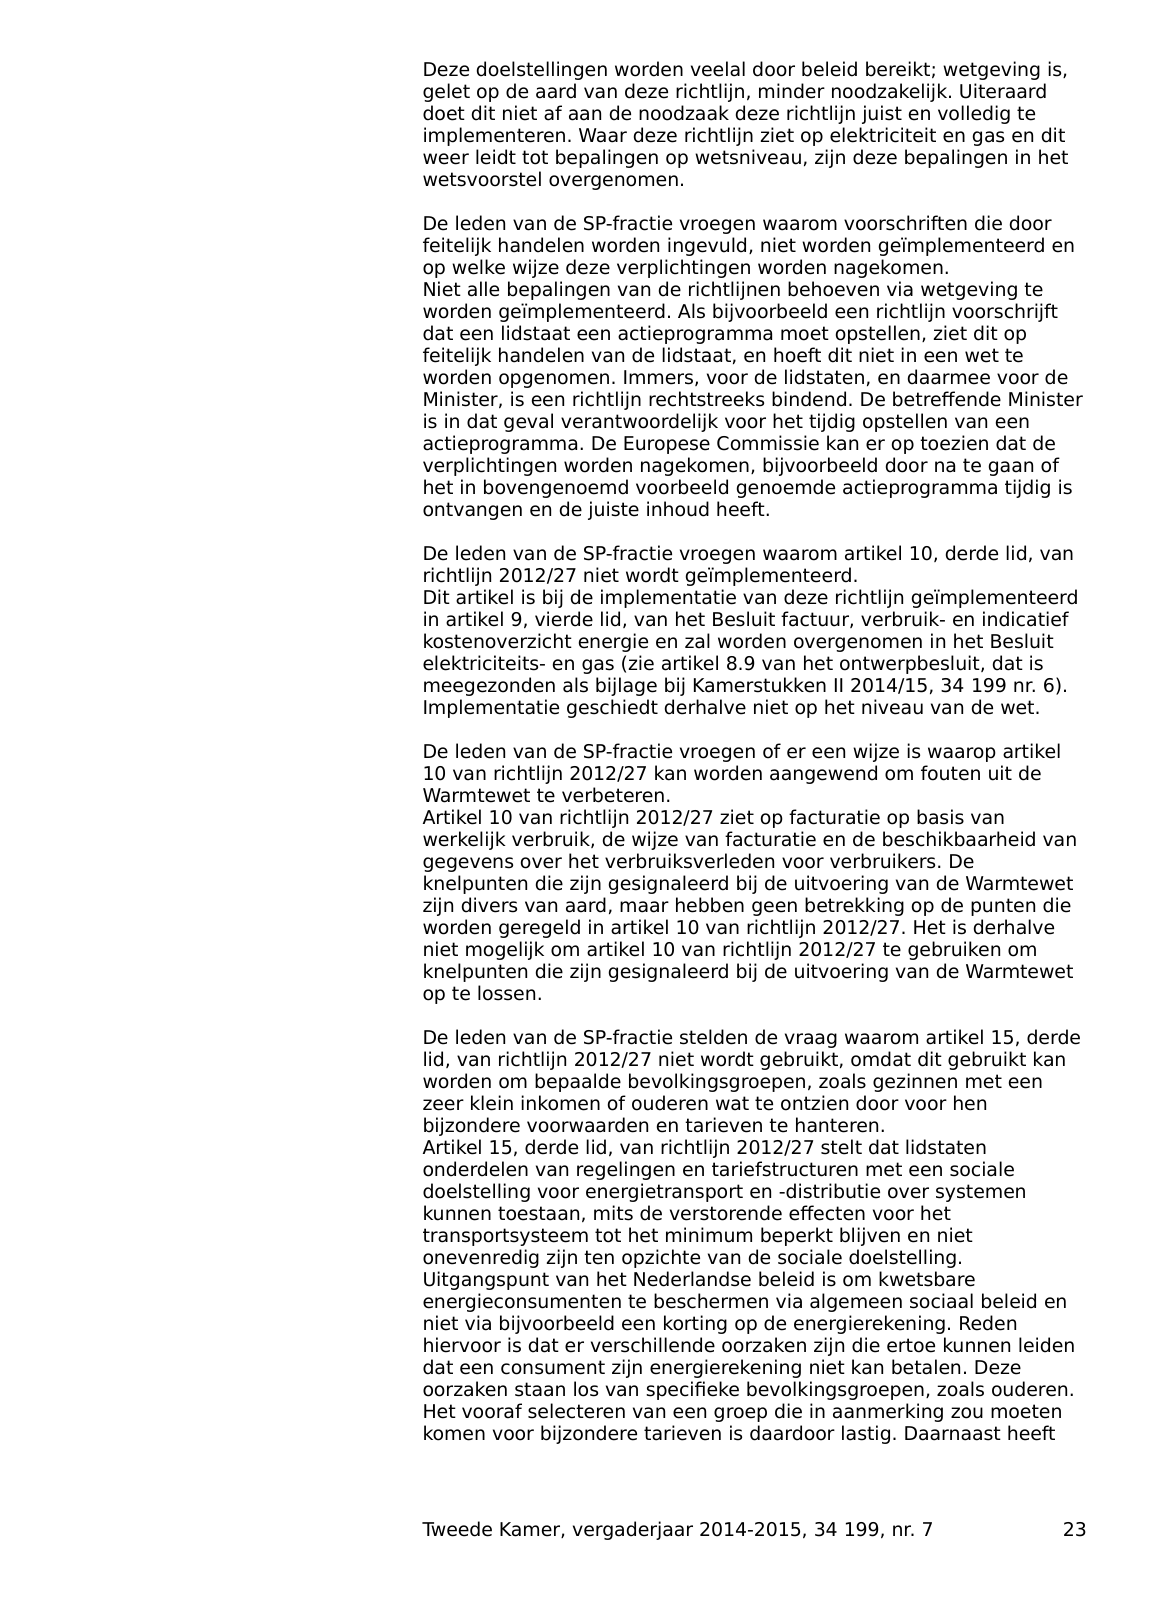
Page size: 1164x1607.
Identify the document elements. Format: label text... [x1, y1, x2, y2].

text Niet alle bepalingen van de richtlijnen behoeven via wetgeving te worden geïmplementeerd. Als bijvoorbeeld een richtlijn voorschrijft dat een lidstaat een actieprogramma moet opstellen, ziet dit op feitelijk handelen van de lidstaat, en hoeft dit niet in een wet te worden opgenomen. Immers, voor de lidstaten, en daarmee voor de Minister, is een richtlijn rechtstreeks bindend. De betreffende Minister is in dat geval verantwoordelijk voor het tijdig opstellen van een actieprogramma. De Europese Commissie kan er op toezien dat de verplichtingen worden nagekomen, bijvoorbeeld door na te gaan of het in bovengenoemd voorbeeld genoemde actieprogramma tijdig is ontvangen en de juiste inhoud heeft. [422, 279, 1087, 521]
text Artikel 15, derde lid, van richtlijn 2012/27 stelt dat lidstaten onderdelen van regelingen en tariefstructuren met een sociale doelstelling voor energietransport en -distributie over systemen kunnen toestaan, mits de verstorende effecten voor het transportsysteem tot het minimum beperkt blijven en niet onevenredig zijn ten opzichte van de sociale doelstelling. Uitgangspunt van het Nederlandse beleid is om kwetsbare energieconsumenten te beschermen via algemeen sociaal beleid en niet via bijvoorbeeld een korting op de energierekening. Reden hiervoor is dat er verschillende oorzaken zijn die ertoe kunnen leiden dat een consument zijn energierekening niet kan betalen. Deze oorzaken staan los van specifieke bevolkingsgroepen, zoals ouderen. Het vooraf selecteren van een groep die in aanmerking zou moeten komen voor bijzondere tarieven is daardoor lastig. Daarnaast heeft [422, 1137, 1087, 1444]
text De leden van de SP-fractie vroegen waarom artikel 10, derde lid, van richtlijn 2012/27 niet wordt geïmplementeerd. [422, 543, 1087, 587]
text De leden van de SP-fractie stelden de vraag waarom artikel 15, derde lid, van richtlijn 2012/27 niet wordt gebruikt, omdat dit gebruikt kan worden om bepaalde bevolkingsgroepen, zoals gezinnen met een zeer klein inkomen of ouderen wat te ontzien door voor hen bijzondere voorwaarden en tarieven te hanteren. [422, 1027, 1087, 1137]
text De leden van de SP-fractie vroegen waarom voorschriften die door feitelijk handelen worden ingevuld, niet worden geïmplementeerd en op welke wijze deze verplichtingen worden nagekomen. [422, 213, 1087, 279]
text Dit artikel is bij de implementatie van deze richtlijn geïmplementeerd in artikel 9, vierde lid, van het Besluit factuur, verbruik- en indicatief kostenoverzicht energie en zal worden overgenomen in het Besluit elektriciteits- en gas (zie artikel 8.9 van het ontwerpbesluit, dat is meegezonden als bijlage bij Kamerstukken II 2014/15, 34 199 nr. 6). Implementatie geschiedt derhalve niet op het niveau van de wet. [422, 587, 1087, 719]
text Artikel 10 van richtlijn 2012/27 ziet op facturatie op basis van werkelijk verbruik, de wijze van facturatie en de beschikbaarheid van gegevens over het verbruiksverleden voor verbruikers. De knelpunten die zijn gesignaleerd bij de uitvoering van de Warmtewet zijn divers van aard, maar hebben geen betrekking op de punten die worden geregeld in artikel 10 van richtlijn 2012/27. Het is derhalve niet mogelijk om artikel 10 van richtlijn 2012/27 te gebruiken om knelpunten die zijn gesignaleerd bij de uitvoering van de Warmtewet op te lossen. [422, 807, 1087, 1005]
text De leden van de SP-fractie vroegen of er een wijze is waarop artikel 10 van richtlijn 2012/27 kan worden aangewend om fouten uit de Warmtewet te verbeteren. [422, 741, 1087, 807]
text Deze doelstellingen worden veelal door beleid bereikt; wetgeving is, gelet op de aard van deze richtlijn, minder noodzakelijk. Uiteraard doet dit niet af aan de noodzaak deze richtlijn juist en volledig te implementeren. Waar deze richtlijn ziet op elektriciteit en gas en dit weer leidt tot bepalingen op wetsniveau, zijn deze bepalingen in het wetsvoorstel overgenomen. [422, 59, 1087, 191]
